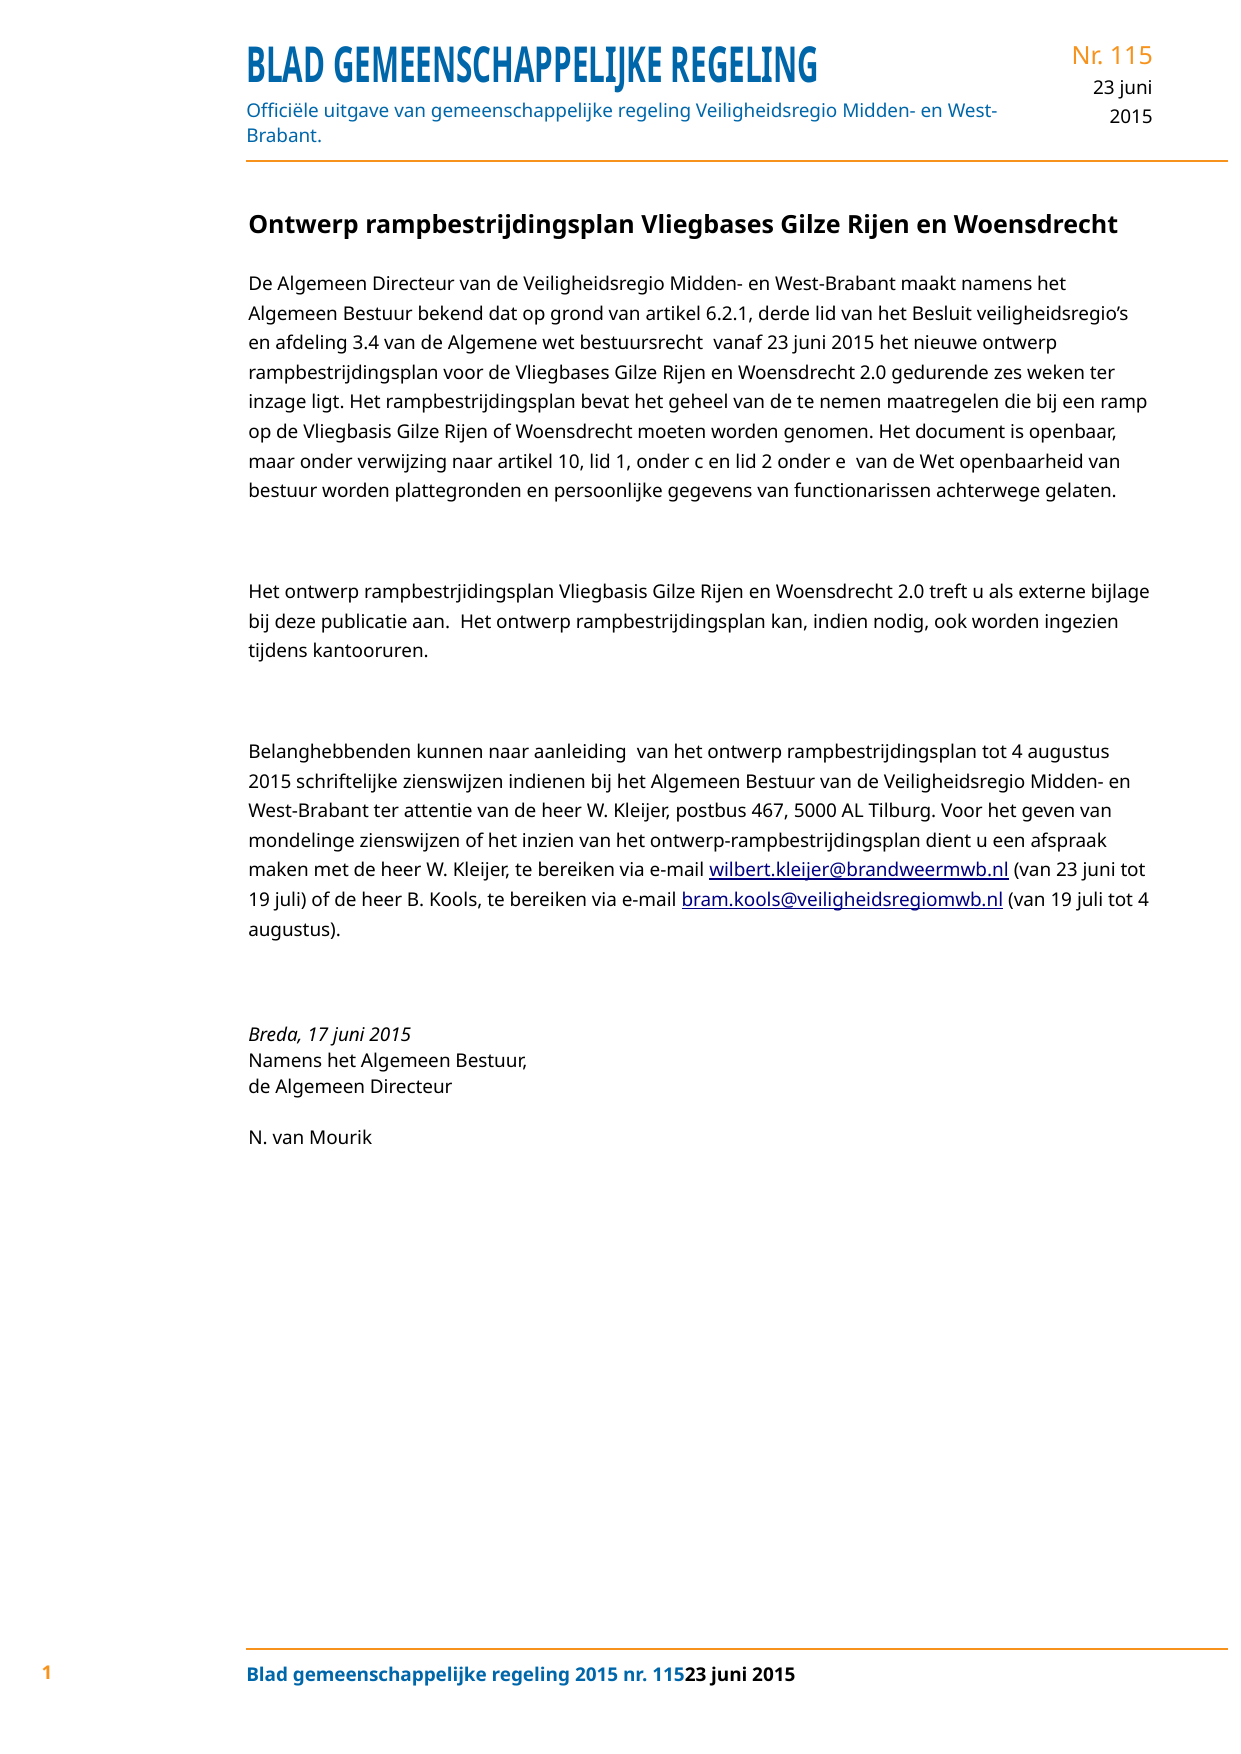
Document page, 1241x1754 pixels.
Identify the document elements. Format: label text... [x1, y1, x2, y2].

text Namens het Algemeen Bestuur, [248, 1047, 1152, 1073]
text Ontwerp rampbestrijdingsplan Vliegbases Gilze Rijen en Woensdrecht [248, 207, 1152, 241]
text Het ontwerp rampbestrjidingsplan Vliegbasis Gilze Rijen en Woensdrecht 2.0 treft u als externe bijlage bij deze publicatie aan. Het ontwerp rampbestrijdingsplan kan, indien nodig, ook worden ingezien tijdens kantooruren. [248, 578, 1152, 663]
text Breda, 17 juni 2015 [248, 1021, 1152, 1047]
text N. van Mourik [248, 1124, 1152, 1150]
picture [41, 47, 231, 172]
text de Algemeen Directeur [248, 1073, 1152, 1099]
text De Algemeen Directeur van de Veiligheidsregio Midden- en West-Brabant maakt namens het Algemeen Bestuur bekend dat op grond van artikel 6.2.1, derde lid van het Besluit veiligheidsregio’s en afdeling 3.4 van de Algemene wet bestuursrecht vanaf 23 juni 2015 het nieuwe ontwerp rampbestrijdingsplan voor de Vliegbases Gilze Rijen en Woensdrecht 2.0 gedurende zes weken ter inzage ligt. Het rampbestrijdingsplan bevat het geheel van de te nemen maatregelen die bij een ramp op de Vliegbasis Gilze Rijen of Woensdrecht moeten worden genomen. Het document is openbaar, maar onder verwijzing naar artikel 10, lid 1, onder c en lid 2 onder e van de Wet openbaarheid van bestuur worden plattegronden en persoonlijke gegevens van functionarissen achterwege gelaten. [248, 270, 1152, 503]
text Belanghebbenden kunnen naar aanleiding van het ontwerp rampbestrijdingsplan tot 4 augustus 2015 schriftelijke zienswijzen indienen bij het Algemeen Bestuur van de Veiligheidsregio Midden- en West-Brabant ter attentie van de heer W. Kleijer, postbus 467, 5000 AL Tilburg. Voor het geven van mondelinge zienswijzen of het inzien van het ontwerp-rampbestrijdingsplan dient u een afspraak maken met de heer W. Kleijer, te bereiken via e-mail wilbert.kleijer@brandweermwb.nl (van 23 juni tot 19 juli) of de heer B. Kools, te bereiken via e-mail bram.kools@veiligheidsregiomwb.nl (van 19 juli tot 4 augustus). [248, 738, 1152, 941]
